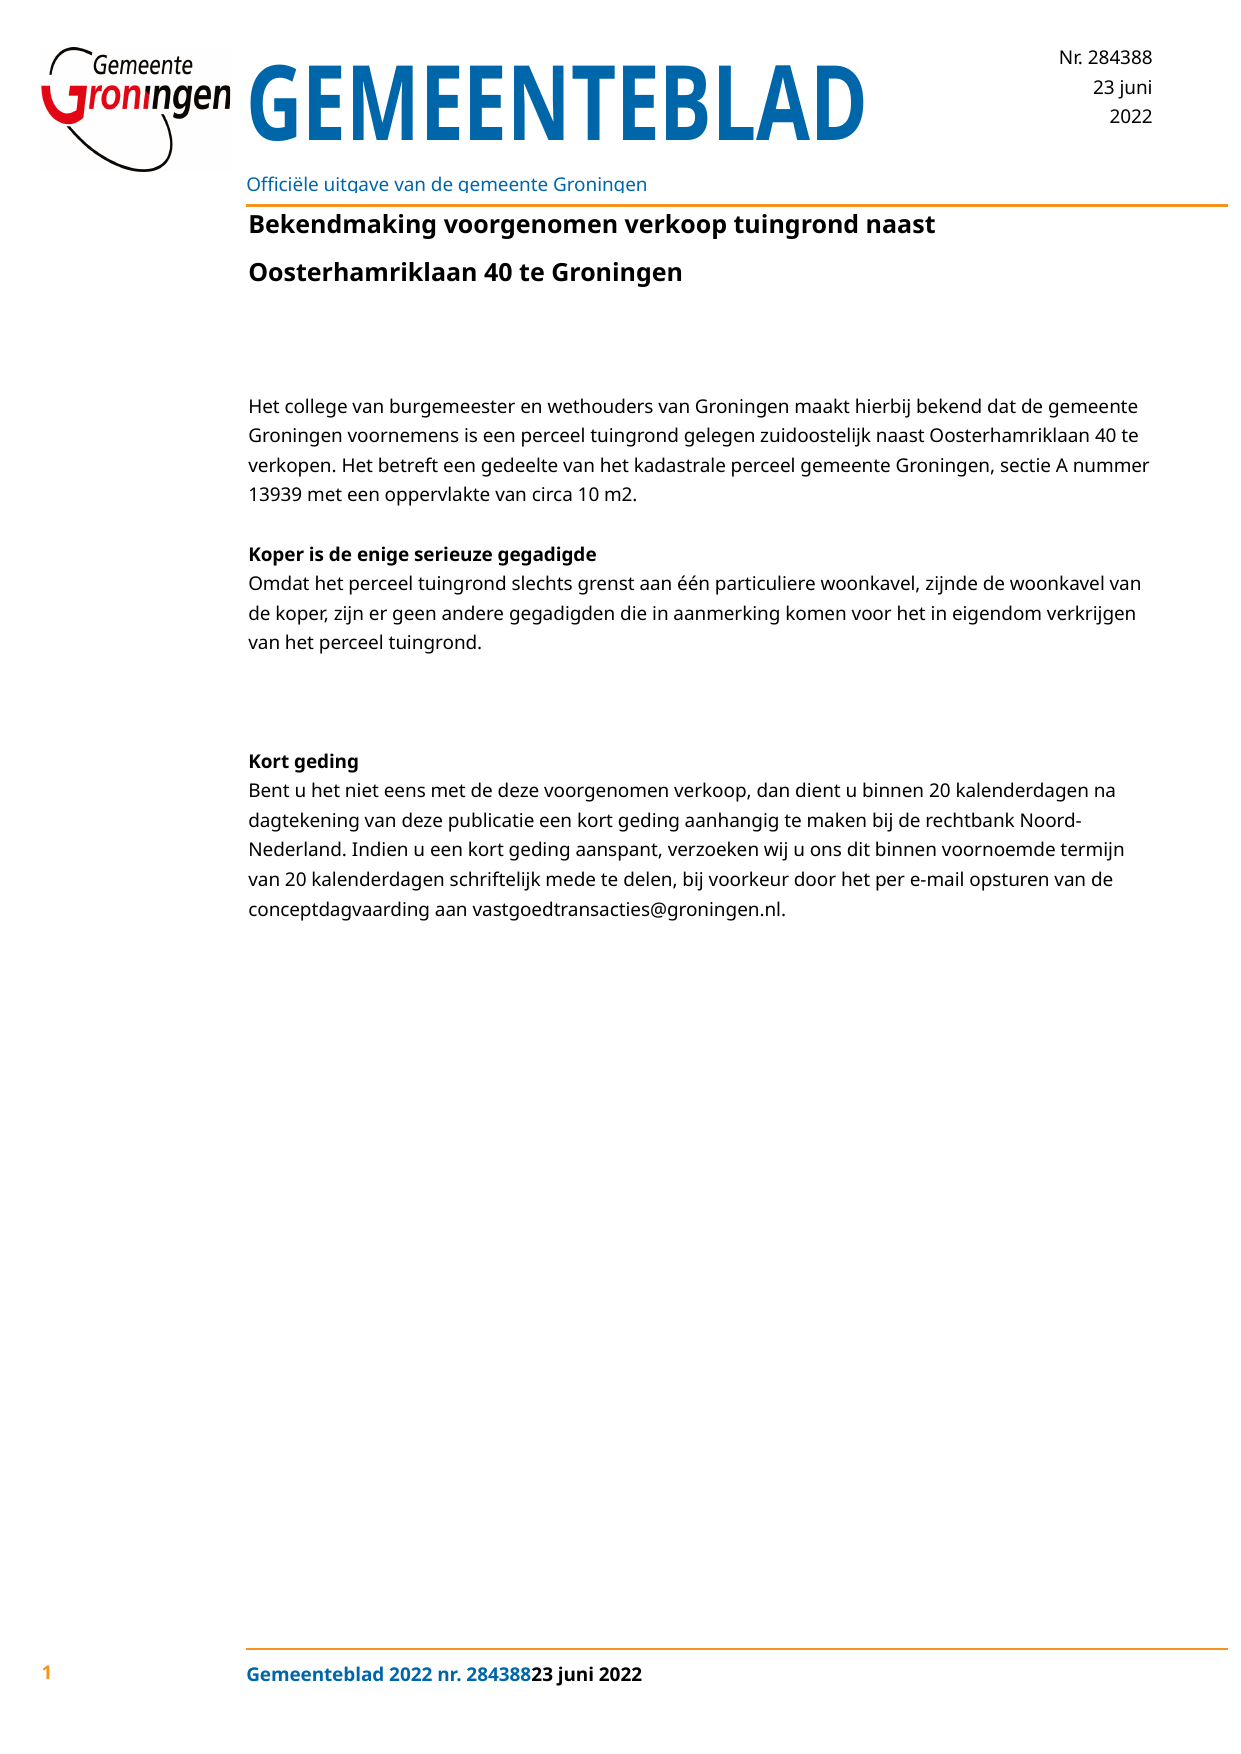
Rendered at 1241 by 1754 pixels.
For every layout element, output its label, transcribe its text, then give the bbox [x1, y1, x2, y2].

text Bent u het niet eens met de deze voorgenomen verkoop, dan dient u binnen 20 kalenderdagen na dagtekening van deze publicatie een kort geding aanhangig te maken bij de rechtbank Noord-Nederland. Indien u een kort geding aanspant, verzoeken wij u ons dit binnen voornoemde termijn van 20 kalenderdagen schriftelijk mede te delen, bij voorkeur door het per e-mail opsturen van de conceptdagvaarding aan vastgoedtransacties@groningen.nl. [248, 777, 1152, 922]
text Het college van burgemeester en wethouders van Groningen maakt hierbij bekend dat de gemeente Groningen voornemens is een perceel tuingrond gelegen zuidoostelijk naast Oosterhamriklaan 40 te verkopen. Het betreft een gedeelte van het kadastrale perceel gemeente Groningen, sectie A nummer 13939 met een oppervlakte van circa 10 m2. [248, 393, 1152, 507]
text Bekendmaking voorgenomen verkoop tuingrond naast Oosterhamriklaan 40 te Groningen [248, 207, 1152, 288]
text Omdat het perceel tuingrond slechts grenst aan één particuliere woonkavel, zijnde de woonkavel van de koper, zijn er geen andere gegadigden die in aanmerking komen voor het in eigendom verkrijgen van het perceel tuingrond. [248, 570, 1152, 655]
picture [41, 47, 231, 172]
text Kort geding [248, 748, 1152, 774]
text Koper is de enige serieuze gegadigde [248, 541, 1152, 567]
